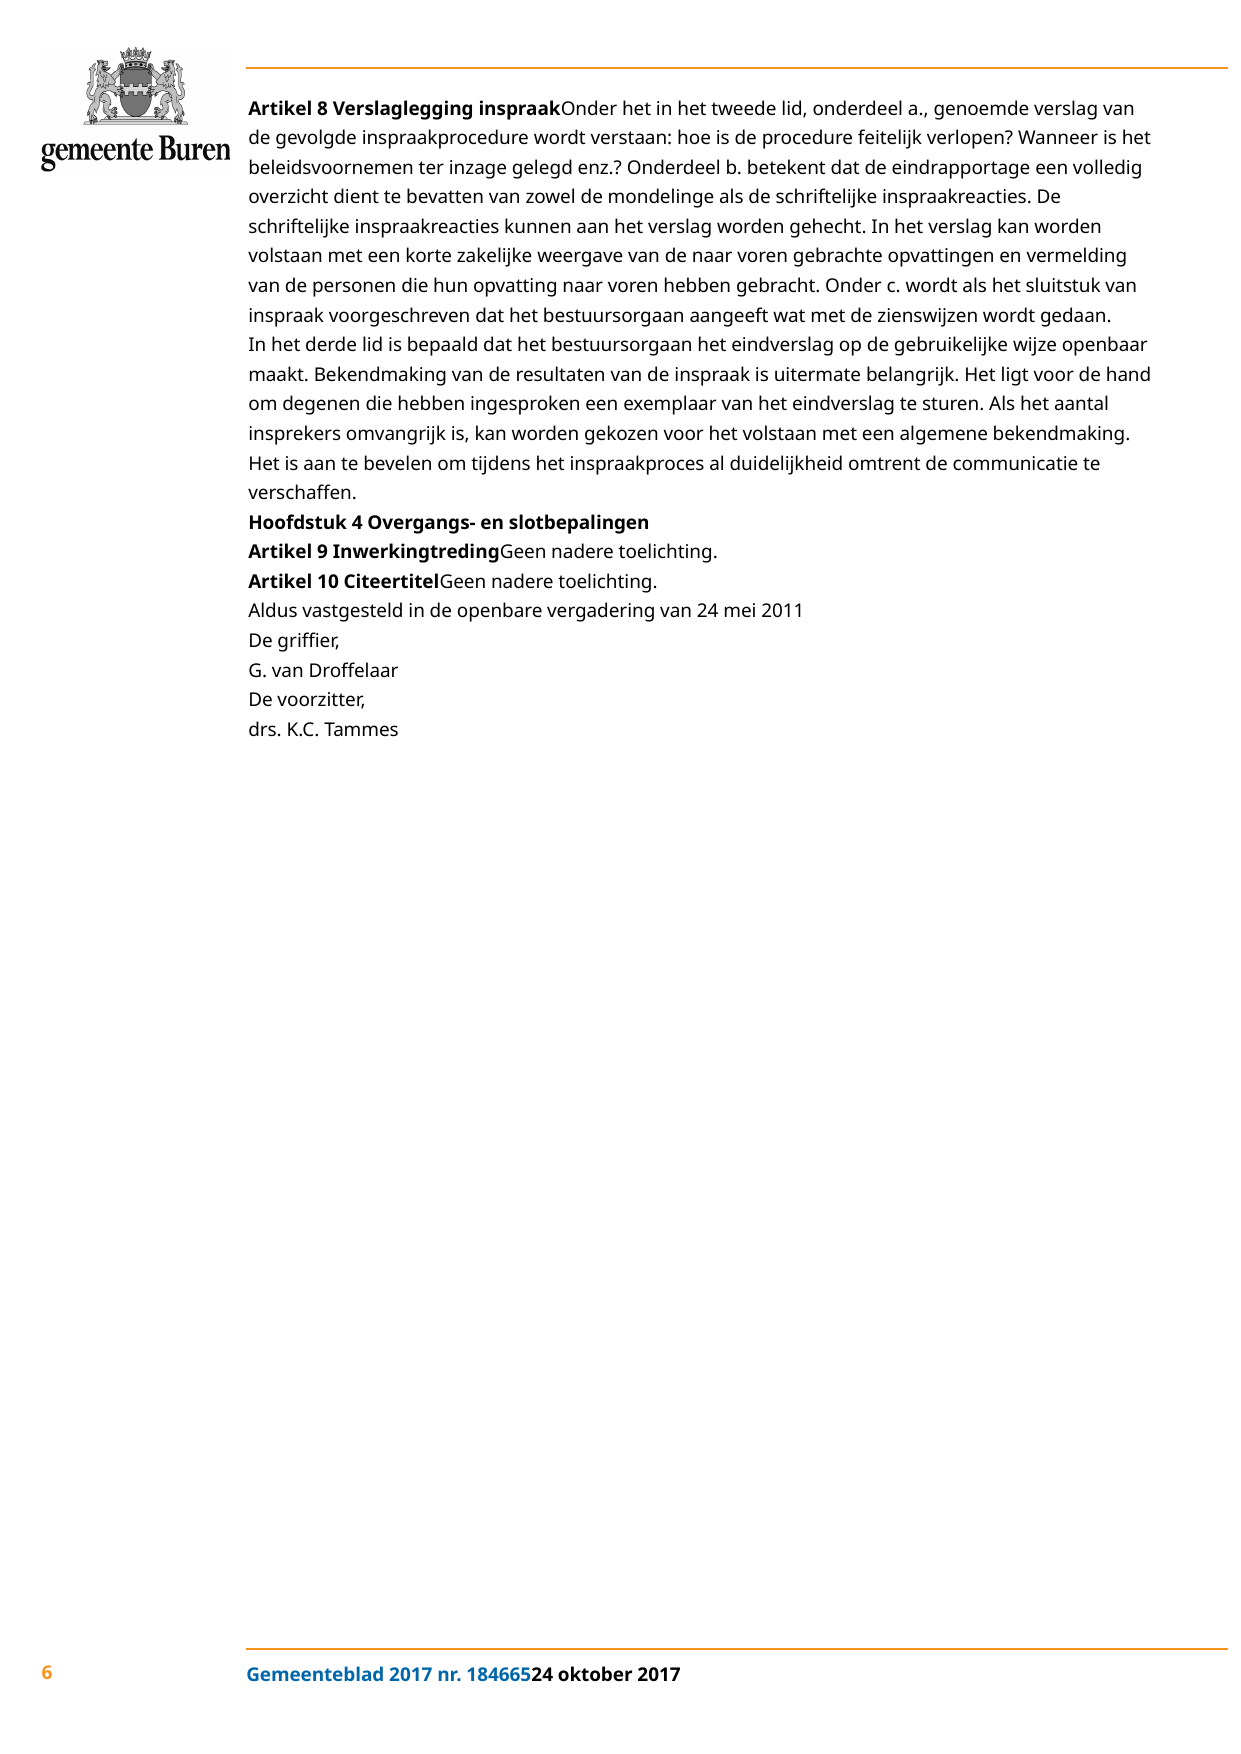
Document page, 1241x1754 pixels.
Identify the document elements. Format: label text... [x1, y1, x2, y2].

text G. van Droffelaar [248, 657, 1152, 683]
text Aldus vastgesteld in de openbare vergadering van 24 mei 2011 [248, 598, 1152, 623]
text drs. K.C. Tammes [248, 716, 1152, 742]
picture [41, 47, 231, 172]
text Artikel 9 InwerkingtredingGeen nadere toelichting. [248, 538, 1152, 564]
text In het derde lid is bepaald dat het bestuursorgaan het eindverslag op de gebruikelijke wijze openbaar maakt. Bekendmaking van de resultaten van de inspraak is uitermate belangrijk. Het ligt voor de hand om degenen die hebben ingesproken een exemplaar van het eindverslag te sturen. Als het aantal insprekers omvangrijk is, kan worden gekozen voor het volstaan met een algemene bekendmaking. Het is aan te bevelen om tijdens het inspraakproces al duidelijkheid omtrent de communicatie te verschaffen. [248, 331, 1152, 505]
text Hoofdstuk 4 Overgangs- en slotbepalingen [248, 509, 1152, 535]
text De voorzitter, [248, 686, 1152, 712]
text Artikel 10 CiteertitelGeen nadere toelichting. [248, 568, 1152, 594]
text Artikel 8 Verslaglegging inspraakOnder het in het tweede lid, onderdeel a., genoemde verslag van de gevolgde inspraakprocedure wordt verstaan: hoe is de procedure feitelijk verlopen? Wanneer is het beleidsvoornemen ter inzage gelegd enz.? Onderdeel b. betekent dat de eindrapportage een volledig overzicht dient te bevatten van zowel de mondelinge als de schriftelijke inspraakreacties. De schriftelijke inspraakreacties kunnen aan het verslag worden gehecht. In het verslag kan worden volstaan met een korte zakelijke weergave van de naar voren gebrachte opvattingen en vermelding van de personen die hun opvatting naar voren hebben gebracht. Onder c. wordt als het sluitstuk van inspraak voorgeschreven dat het bestuursorgaan aangeeft wat met de zienswijzen wordt gedaan. [248, 95, 1152, 328]
text De griffier, [248, 627, 1152, 653]
